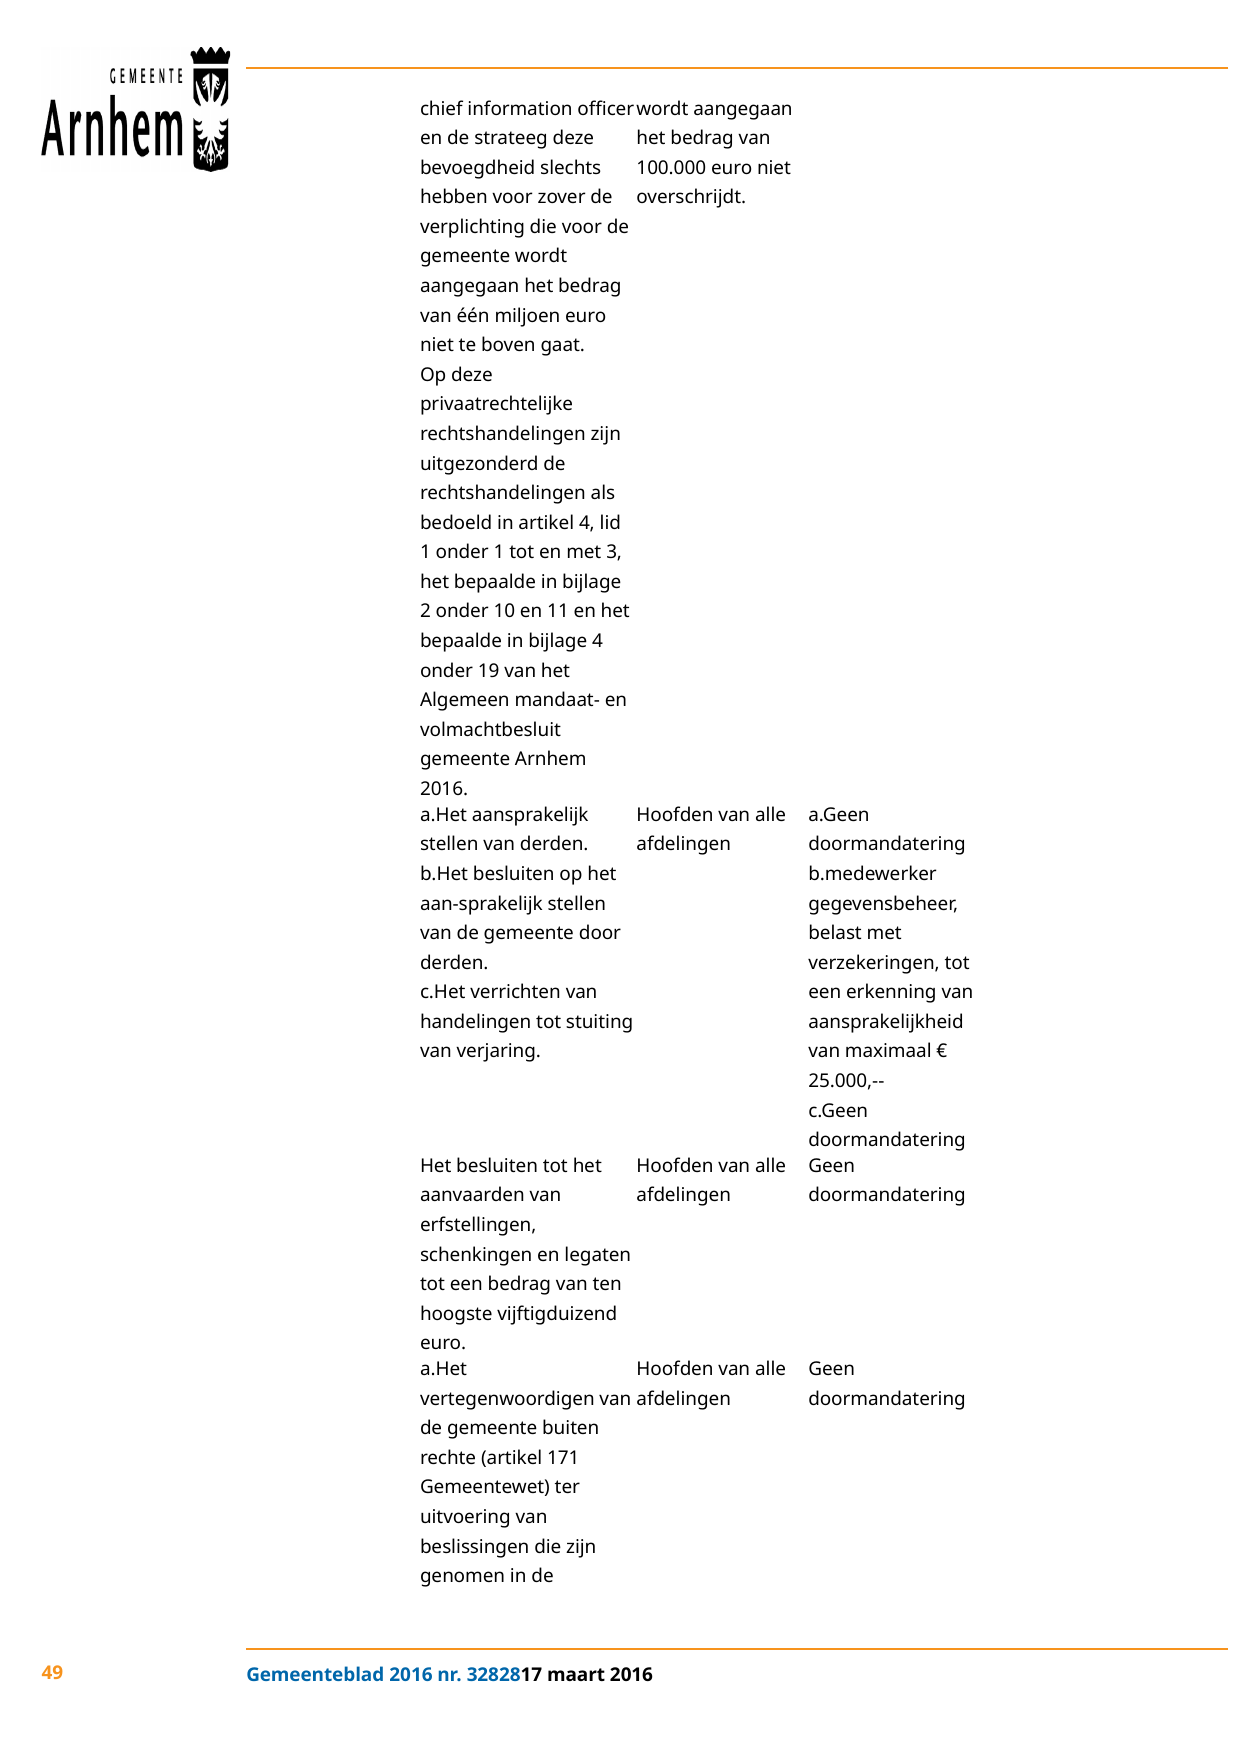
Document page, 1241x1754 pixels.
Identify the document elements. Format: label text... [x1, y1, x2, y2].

table_cell [980, 95, 1152, 801]
table_cell [248, 1355, 420, 1588]
table_cell Hoofden van alle afdelingen [636, 1152, 808, 1355]
table_cell [980, 801, 1152, 1152]
table_cell a.Geen doormandatering b.medewerker gegevensbeheer, belast met verzekeringen, tot een erkenning van aansprakelijkheid van maximaal € 25.000,-- c.Geen doormandatering [808, 801, 980, 1152]
picture [41, 47, 231, 172]
table_cell Geen doormandatering [808, 1355, 980, 1588]
table_cell wordt aangegaan het bedrag van 100.000 euro niet overschrijdt. [636, 95, 808, 801]
table_cell chief information officer en de strateeg deze bevoegdheid slechts hebben voor zover de verplichting die voor de gemeente wordt aangegaan het bedrag van één miljoen euro niet te boven gaat. Op deze privaatrechtelijke rechtshandelingen zijn uitgezonderd de rechtshandelingen als bedoeld in artikel 4, lid 1 onder 1 tot en met 3, het bepaalde in bijlage 2 onder 10 en 11 en het bepaalde in bijlage 4 onder 19 van het Algemeen mandaat- en volmachtbesluit gemeente Arnhem 2016. [420, 95, 636, 801]
table_cell a.Het aansprakelijk stellen van derden. b.Het besluiten op het aan-sprakelijk stellen van de gemeente door derden. c.Het verrichten van handelingen tot stuiting van verjaring. [420, 801, 636, 1152]
table_cell Hoofden van alle afdelingen [636, 1355, 808, 1588]
table_cell Hoofden van alle afdelingen [636, 801, 808, 1152]
table_cell [248, 95, 420, 801]
table_cell [248, 801, 420, 1152]
table_cell [980, 1355, 1152, 1588]
table_cell Het besluiten tot het aanvaarden van erfstellingen, schenkingen en legaten tot een bedrag van ten hoogste vijftigduizend euro. [420, 1152, 636, 1355]
table_cell a.Het vertegenwoordigen van de gemeente buiten rechte (artikel 171 Gemeentewet) ter uitvoering van beslissingen die zijn genomen in de [420, 1355, 636, 1588]
table_cell [808, 95, 980, 801]
table_cell [248, 1152, 420, 1355]
table_cell [980, 1152, 1152, 1355]
table_cell Geen doormandatering [808, 1152, 980, 1355]
